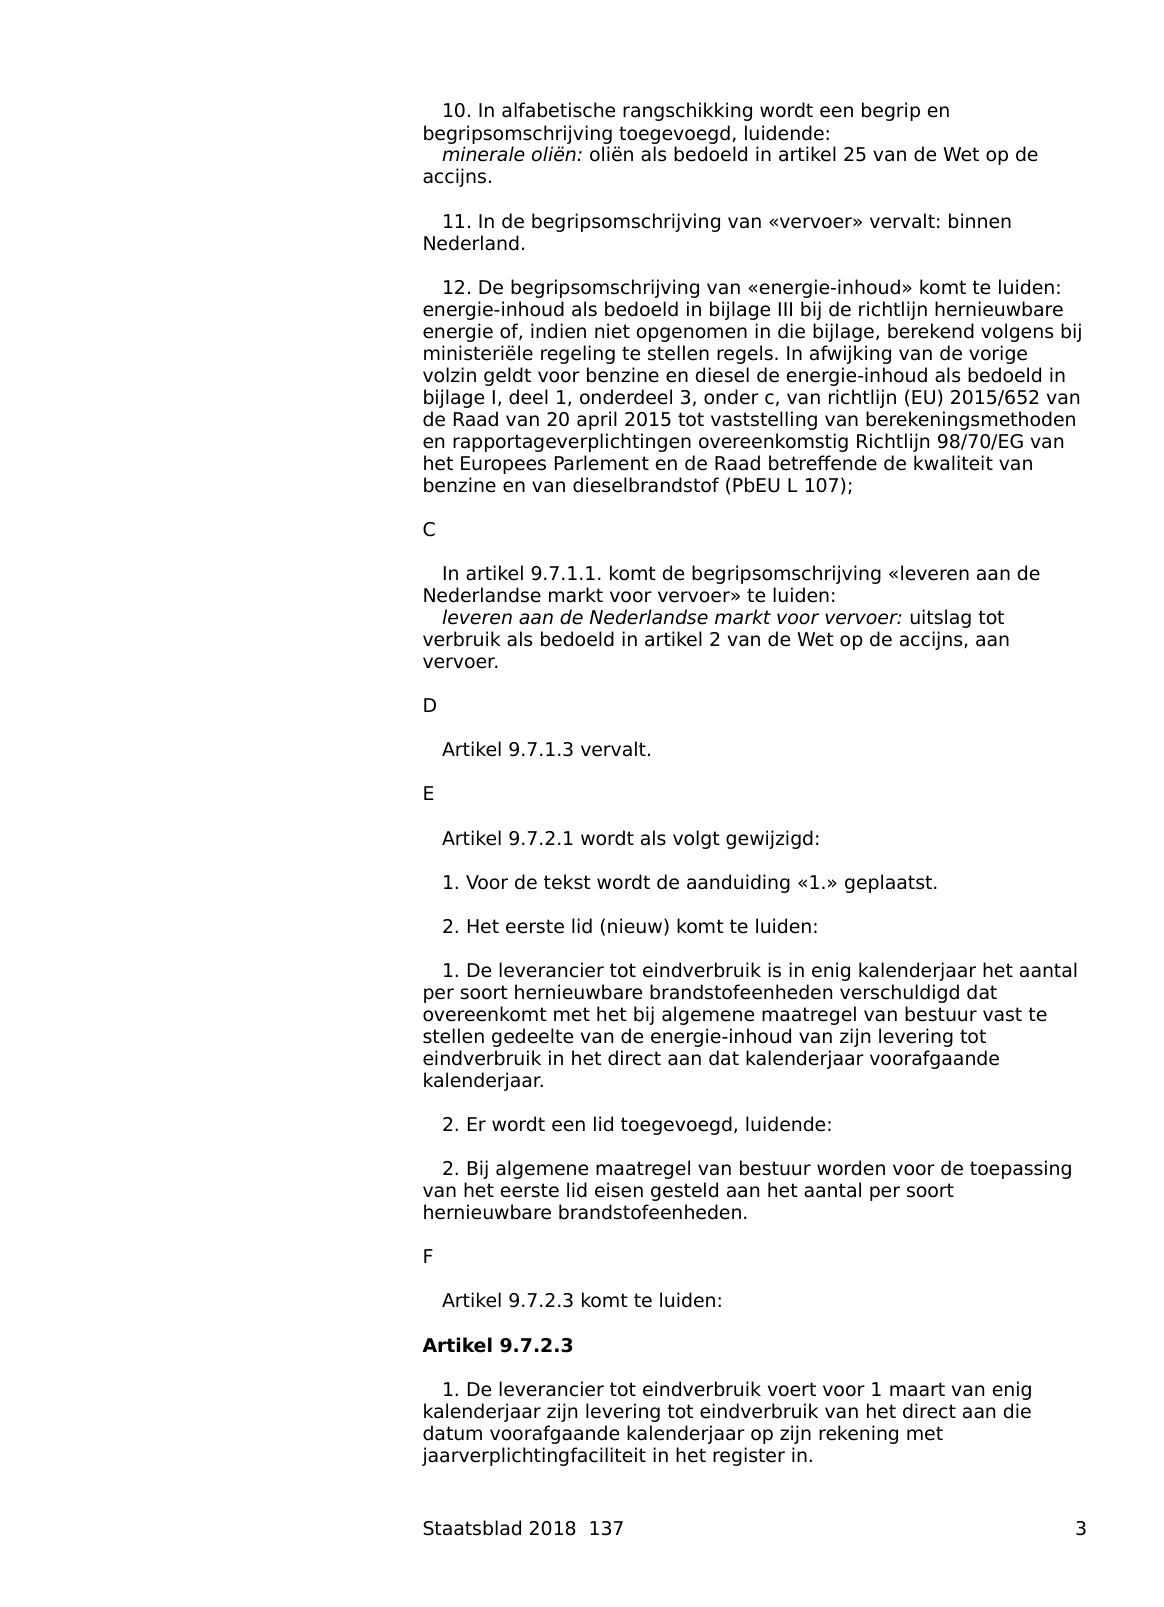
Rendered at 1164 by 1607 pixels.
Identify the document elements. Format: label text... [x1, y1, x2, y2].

text In artikel 9.7.1.1. komt de begripsomschrijving «leveren aan de Nederlandse markt voor vervoer» te luiden: [422, 563, 1087, 607]
text leveren aan de Nederlandse markt voor vervoer: uitslag tot verbruik als bedoeld in artikel 2 van de Wet op de accijns, aan vervoer. [422, 607, 1087, 673]
text 11. In de begripsomschrijving van «vervoer» vervalt: binnen Nederland. [422, 211, 1087, 254]
text D [422, 695, 1087, 717]
text E [422, 783, 1087, 805]
text 2. Bij algemene maatregel van bestuur worden voor de toepassing van het eerste lid eisen gesteld aan het aantal per soort hernieuwbare brandstofeenheden. [422, 1158, 1087, 1224]
text 10. In alfabetische rangschikking wordt een begrip en begripsomschrijving toegevoegd, luidende: [422, 100, 1087, 144]
text 2. Het eerste lid (nieuw) komt te luiden: [422, 916, 1087, 938]
subtitle Artikel 9.7.2.3 [422, 1334, 1087, 1357]
text F [422, 1246, 1087, 1268]
text Artikel 9.7.2.3 komt te luiden: [422, 1290, 1087, 1312]
text 1. De leverancier tot eindverbruik is in enig kalenderjaar het aantal per soort hernieuwbare brandstofeenheden verschuldigd dat overeenkomt met het bij algemene maatregel van bestuur vast te stellen gedeelte van de energie-inhoud van zijn levering tot eindverbruik in het direct aan dat kalenderjaar voorafgaande kalenderjaar. [422, 960, 1087, 1092]
text 12. De begripsomschrijving van «energie-inhoud» komt te luiden: energie-inhoud als bedoeld in bijlage III bij de richtlijn hernieuwbare energie of, indien niet opgenomen in die bijlage, berekend volgens bij ministeriële regeling te stellen regels. In afwijking van de vorige volzin geldt voor benzine en diesel de energie-inhoud als bedoeld in bijlage I, deel 1, onderdeel 3, onder c, van richtlijn (EU) 2015/652 van de Raad van 20 april 2015 tot vaststelling van berekeningsmethoden en rapportageverplichtingen overeenkomstig Richtlijn 98/70/EG van het Europees Parlement en de Raad betreffende de kwaliteit van benzine en van dieselbrandstof (PbEU L 107); [422, 277, 1087, 496]
text C [422, 519, 1087, 541]
text minerale oliën: oliën als bedoeld in artikel 25 van de Wet op de accijns. [422, 144, 1087, 188]
text 1. Voor de tekst wordt de aanduiding «1.» geplaatst. [422, 872, 1087, 893]
text Artikel 9.7.1.3 vervalt. [422, 739, 1087, 761]
text 1. De leverancier tot eindverbruik voert voor 1 maart van enig kalenderjaar zijn levering tot eindverbruik van het direct aan die datum voorafgaande kalenderjaar op zijn rekening met jaarverplichtingfaciliteit in het register in. [422, 1379, 1087, 1467]
text 2. Er wordt een lid toegevoegd, luidende: [422, 1114, 1087, 1136]
text Artikel 9.7.2.1 wordt als volgt gewijzigd: [422, 827, 1087, 849]
